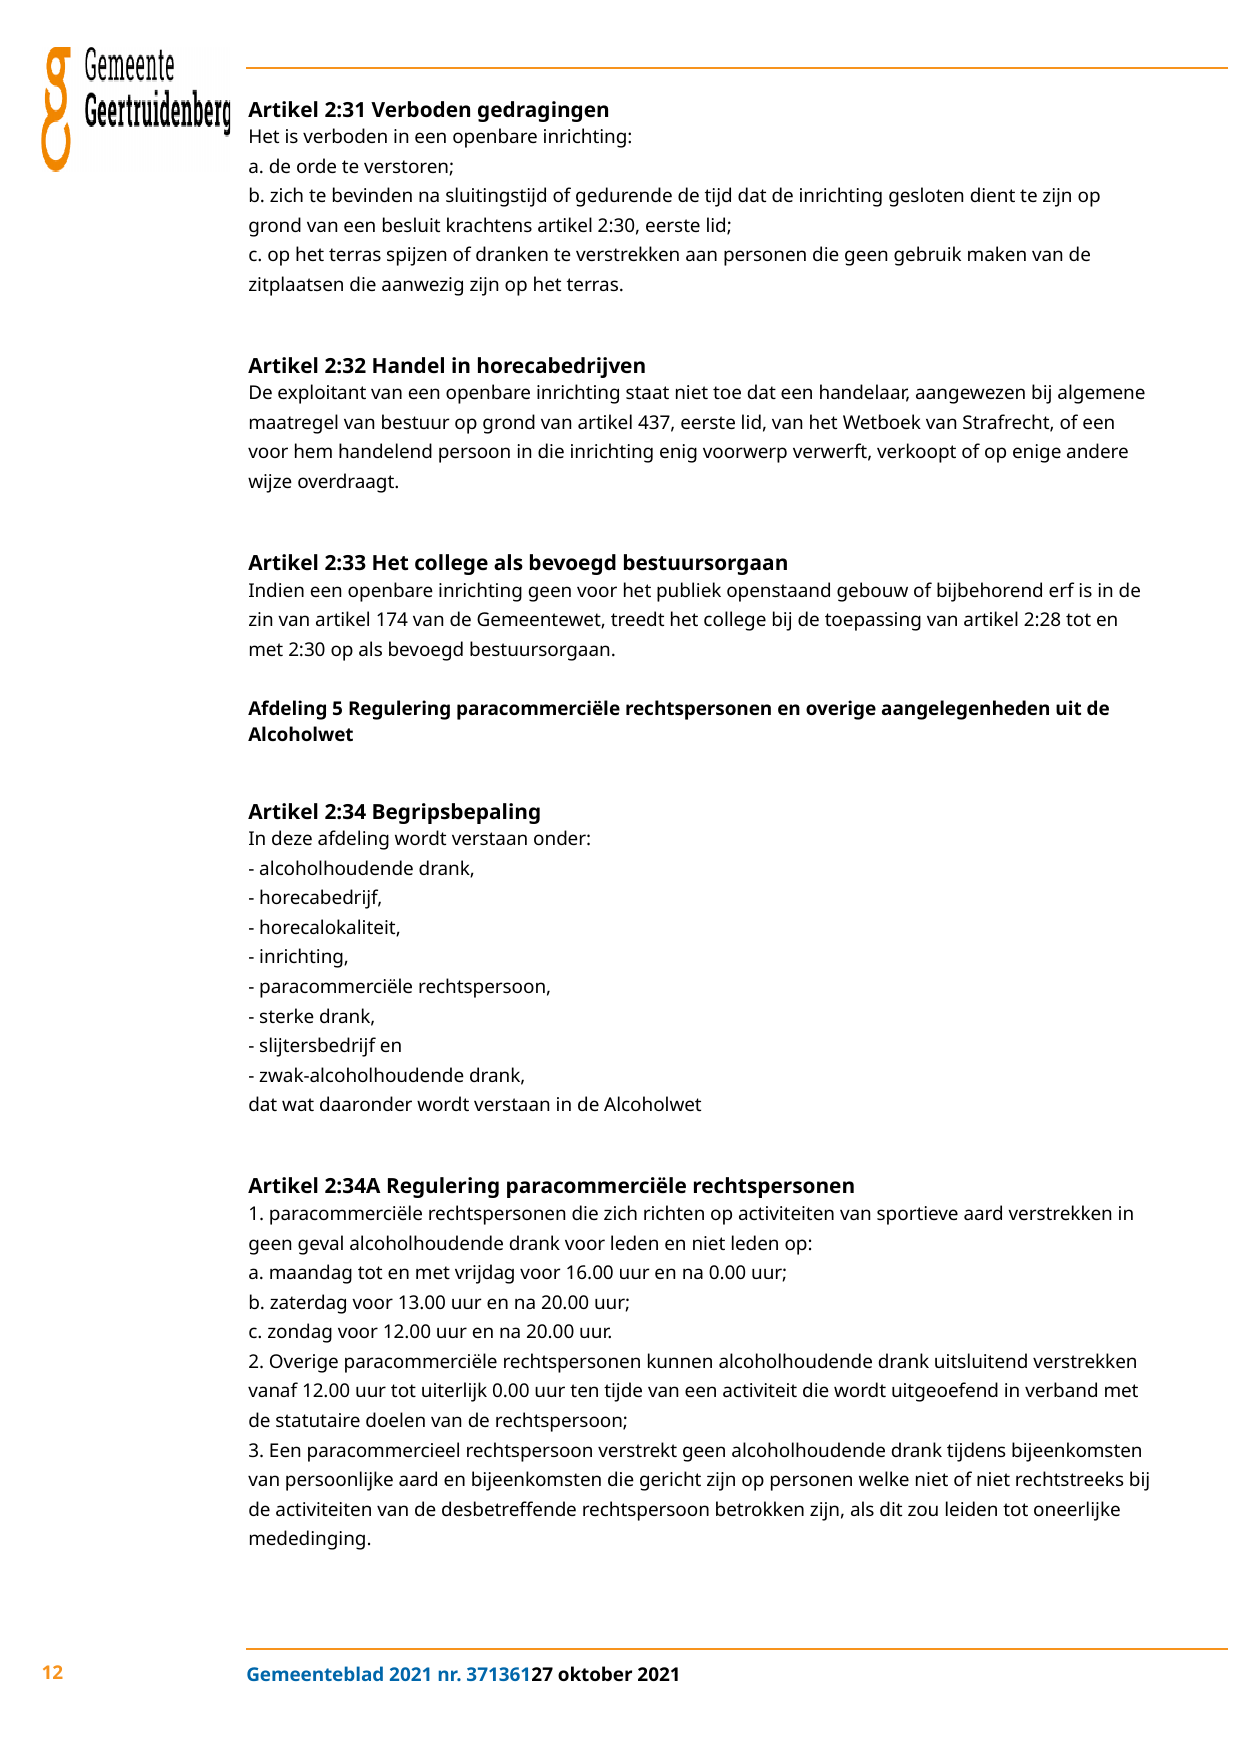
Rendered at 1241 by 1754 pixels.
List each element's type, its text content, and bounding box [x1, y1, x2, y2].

text - sterke drank, [248, 1003, 1152, 1029]
text a. maandag tot en met vrijdag voor 16.00 uur en na 0.00 uur; [248, 1259, 1152, 1285]
text - alcoholhoudende drank, [248, 855, 1152, 881]
text Afdeling 5 Regulering paracommerciële rechtspersonen en overige aangelegenheden uit de Alcoholwet [248, 695, 1152, 747]
text De exploitant van een openbare inrichting staat niet toe dat een handelaar, aangewezen bij algemene maatregel van bestuur op grond van artikel 437, eerste lid, van het Wetboek van Strafrecht, of een voor hem handelend persoon in die inrichting enig voorwerp verwerft, verkoopt of op enige andere wijze overdraagt. [248, 379, 1152, 494]
text c. op het terras spijzen of dranken te verstrekken aan personen die geen gebruik maken van de zitplaatsen die aanwezig zijn op het terras. [248, 242, 1152, 297]
text Artikel 2:31 Verboden gedragingen [248, 95, 1152, 123]
text Indien een openbare inrichting geen voor het publiek openstaand gebouw of bijbehorend erf is in de zin van artikel 174 van de Gemeentewet, treedt het college bij de toepassing van artikel 2:28 tot en met 2:30 op als bevoegd bestuursorgaan. [248, 577, 1152, 662]
text a. de orde te verstoren; [248, 153, 1152, 178]
text In deze afdeling wordt verstaan onder: [248, 825, 1152, 851]
text 3. Een paracommercieel rechtspersoon verstrekt geen alcoholhoudende drank tijdens bijeenkomsten van persoonlijke aard en bijeenkomsten die gericht zijn op personen welke niet of niet rechtstreeks bij de activiteiten van de desbetreffende rechtspersoon betrokken zijn, als dit zou leiden tot oneerlijke mededinging. [248, 1437, 1152, 1551]
picture [41, 47, 231, 172]
text Het is verboden in een openbare inrichting: [248, 123, 1152, 149]
text b. zich te bevinden na sluitingstijd of gedurende de tijd dat de inrichting gesloten dient te zijn op grond van een besluit krachtens artikel 2:30, eerste lid; [248, 182, 1152, 238]
text 2. Overige paracommerciële rechtspersonen kunnen alcoholhoudende drank uitsluitend verstrekken vanaf 12.00 uur tot uiterlijk 0.00 uur ten tijde van een activiteit die wordt uitgeoefend in verband met de statutaire doelen van de rechtspersoon; [248, 1348, 1152, 1433]
text - inrichting, [248, 944, 1152, 969]
text - zwak-alcoholhoudende drank, [248, 1062, 1152, 1088]
text Artikel 2:34A Regulering paracommerciële rechtspersonen [248, 1172, 1152, 1200]
text c. zondag voor 12.00 uur en na 20.00 uur. [248, 1318, 1152, 1344]
text 1. paracommerciële rechtspersonen die zich richten op activiteiten van sportieve aard verstrekken in geen geval alcoholhoudende drank voor leden en niet leden op: [248, 1200, 1152, 1255]
text b. zaterdag voor 13.00 uur en na 20.00 uur; [248, 1289, 1152, 1314]
text Artikel 2:33 Het college als bevoegd bestuursorgaan [248, 548, 1152, 577]
text - horecalokaliteit, [248, 914, 1152, 940]
text Artikel 2:34 Begripsbepaling [248, 797, 1152, 825]
text dat wat daaronder wordt verstaan in de Alcoholwet [248, 1092, 1152, 1117]
text - horecabedrijf, [248, 884, 1152, 910]
text Artikel 2:32 Handel in horecabedrijven [248, 351, 1152, 379]
text - slijtersbedrijf en [248, 1032, 1152, 1058]
text - paracommerciële rechtspersoon, [248, 973, 1152, 999]
